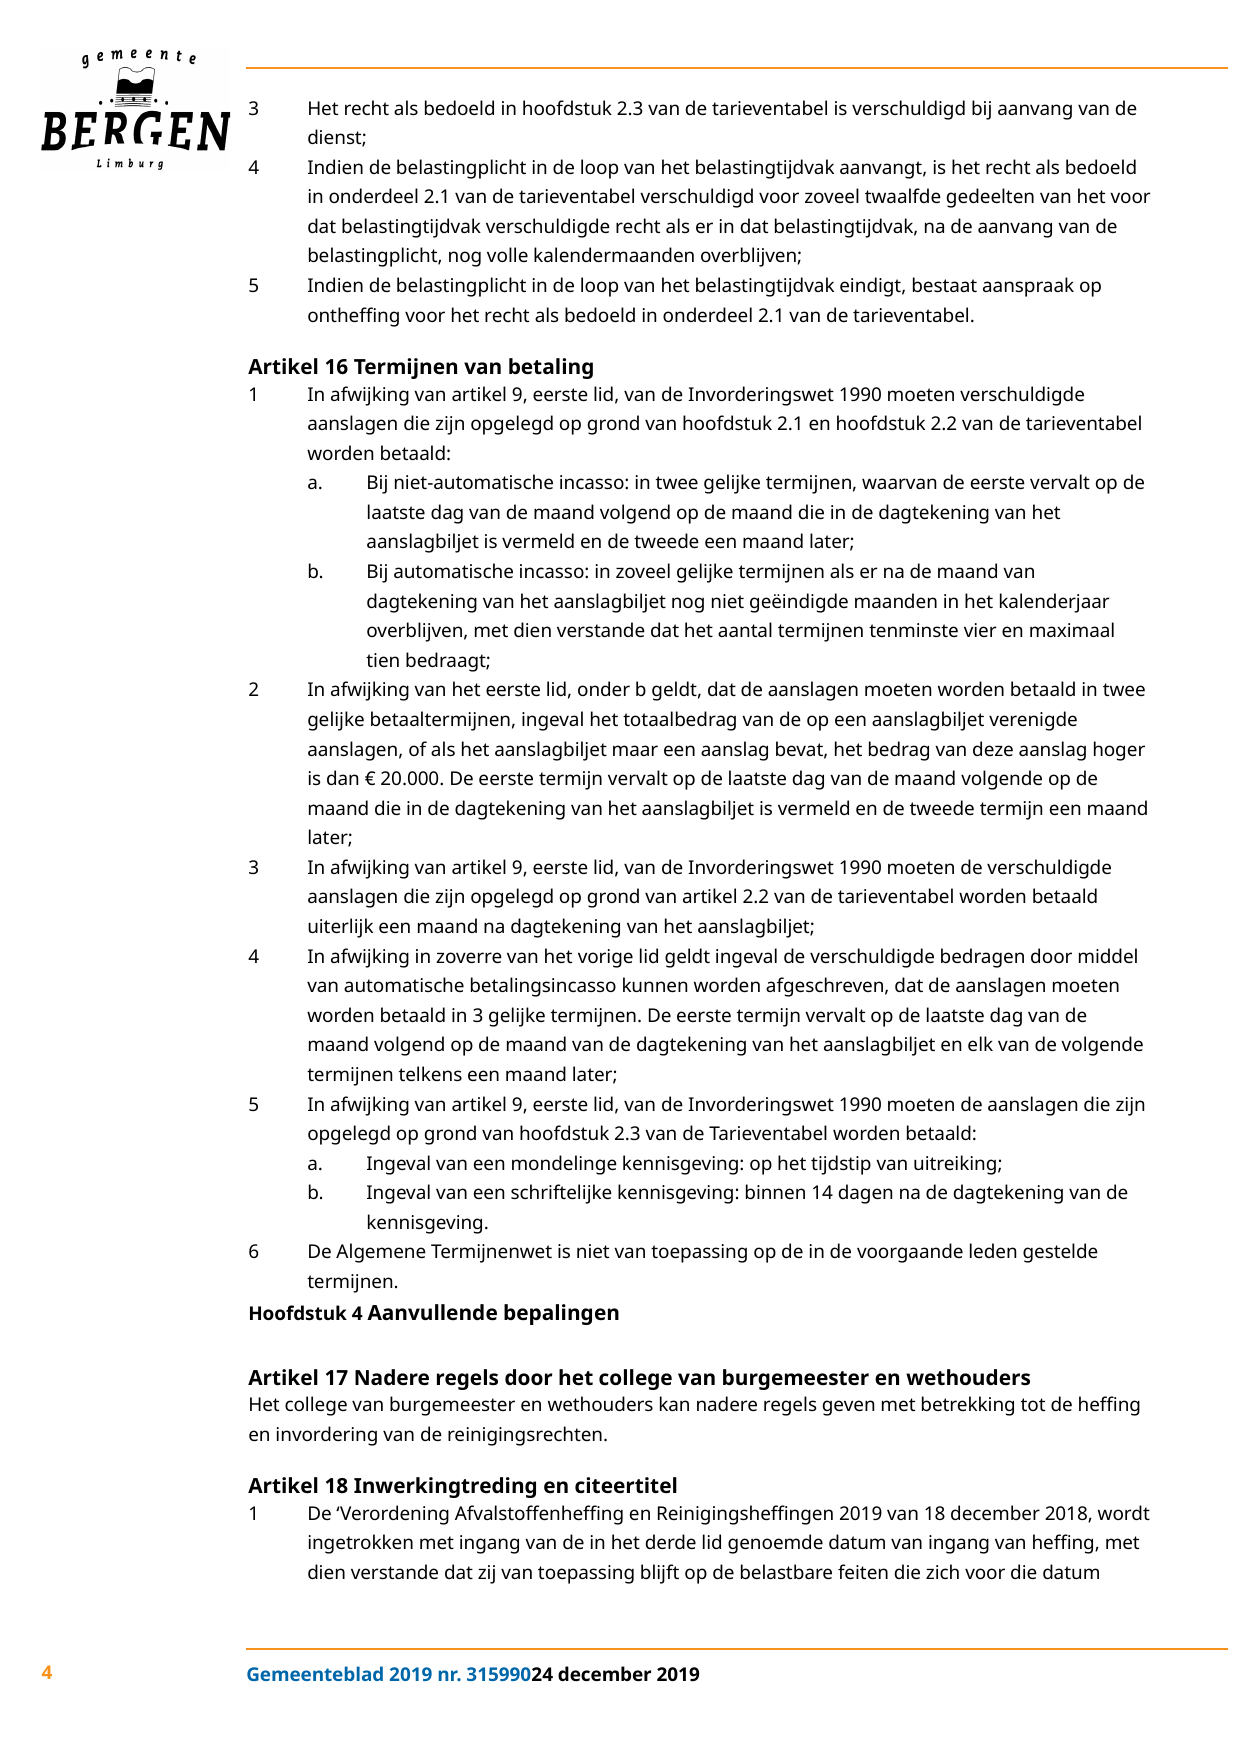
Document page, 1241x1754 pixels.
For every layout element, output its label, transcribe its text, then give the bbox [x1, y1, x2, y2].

text Hoofdstuk 4 Aanvullende bepalingen [248, 1298, 1152, 1326]
list Ingeval van een mondelinge kennisgeving: op het tijdstip van uitreiking; [307, 1150, 1152, 1176]
list In afwijking van artikel 9, eerste lid, van de Invorderingswet 1990 moeten de verschuldigde aanslagen die zijn opgelegd op grond van artikel 2.2 van de tarieventabel worden betaald uiterlijk een maand na dagtekening van het aanslagbiljet; [248, 854, 1152, 939]
list Het recht als bedoeld in hoofdstuk 2.3 van de tarieventabel is verschuldigd bij aanvang van de dienst; [248, 95, 1152, 150]
text Artikel 17 Nadere regels door het college van burgemeester en wethouders [248, 1363, 1152, 1392]
list Indien de belastingplicht in de loop van het belastingtijdvak aanvangt, is het recht als bedoeld in onderdeel 2.1 van de tarieventabel verschuldigd voor zoveel twaalfde gedeelten van het voor dat belastingtijdvak verschuldigde recht als er in dat belastingtijdvak, na de aanvang van de belastingplicht, nog volle kalendermaanden overblijven; [248, 154, 1152, 268]
list Bij automatische incasso: in zoveel gelijke termijnen als er na de maand van dagtekening van het aanslagbiljet nog niet geëindigde maanden in het kalenderjaar overblijven, met dien verstande dat het aantal termijnen tenminste vier en maximaal tien bedraagt; [307, 558, 1152, 673]
list Bij niet-automatische incasso: in twee gelijke termijnen, waarvan de eerste vervalt op de laatste dag van de maand volgend op de maand die in de dagtekening van het aanslagbiljet is vermeld en de tweede een maand later; [307, 469, 1152, 554]
list In afwijking van het eerste lid, onder b geldt, dat de aanslagen moeten worden betaald in twee gelijke betaaltermijnen, ingeval het totaalbedrag van de op een aanslagbiljet verenigde aanslagen, of als het aanslagbiljet maar een aanslag bevat, het bedrag van deze aanslag hoger is dan € 20.000. De eerste termijn vervalt op de laatste dag van de maand volgende op de maand die in de dagtekening van het aanslagbiljet is vermeld en de tweede termijn een maand later; [248, 677, 1152, 850]
list In afwijking in zoverre van het vorige lid geldt ingeval de verschuldigde bedragen door middel van automatische betalingsincasso kunnen worden afgeschreven, dat de aanslagen moeten worden betaald in 3 gelijke termijnen. De eerste termijn vervalt op de laatste dag van de maand volgend op de maand van de dagtekening van het aanslagbiljet en elk van de volgende termijnen telkens een maand later; [248, 943, 1152, 1087]
text Artikel 16 Termijnen van betaling [248, 352, 1152, 381]
text Het college van burgemeester en wethouders kan nadere regels geven met betrekking tot de heffing en invordering van de reinigingsrechten. [248, 1392, 1152, 1447]
list In afwijking van artikel 9, eerste lid, van de Invorderingswet 1990 moeten verschuldigde aanslagen die zijn opgelegd op grond van hoofdstuk 2.1 en hoofdstuk 2.2 van de tarieventabel worden betaald: [248, 381, 1152, 466]
list De Algemene Termijnenwet is niet van toepassing op de in de voorgaande leden gestelde termijnen. [248, 1239, 1152, 1294]
picture [41, 47, 231, 172]
list In afwijking van artikel 9, eerste lid, van de Invorderingswet 1990 moeten de aanslagen die zijn opgelegd op grond van hoofdstuk 2.3 van de Tarieventabel worden betaald: [248, 1091, 1152, 1146]
list Ingeval van een schriftelijke kennisgeving: binnen 14 dagen na de dagtekening van de kennisgeving. [307, 1179, 1152, 1235]
text Artikel 18 Inwerkingtreding en citeertitel [248, 1472, 1152, 1500]
list Indien de belastingplicht in de loop van het belastingtijdvak eindigt, bestaat aanspraak op ontheffing voor het recht als bedoeld in onderdeel 2.1 van de tarieventabel. [248, 272, 1152, 328]
list De ‘Verordening Afvalstoffenheffing en Reinigingsheffingen 2019 van 18 december 2018, wordt ingetrokken met ingang van de in het derde lid genoemde datum van ingang van heffing, met dien verstande dat zij van toepassing blijft op de belastbare feiten die zich voor die datum [248, 1500, 1152, 1585]
